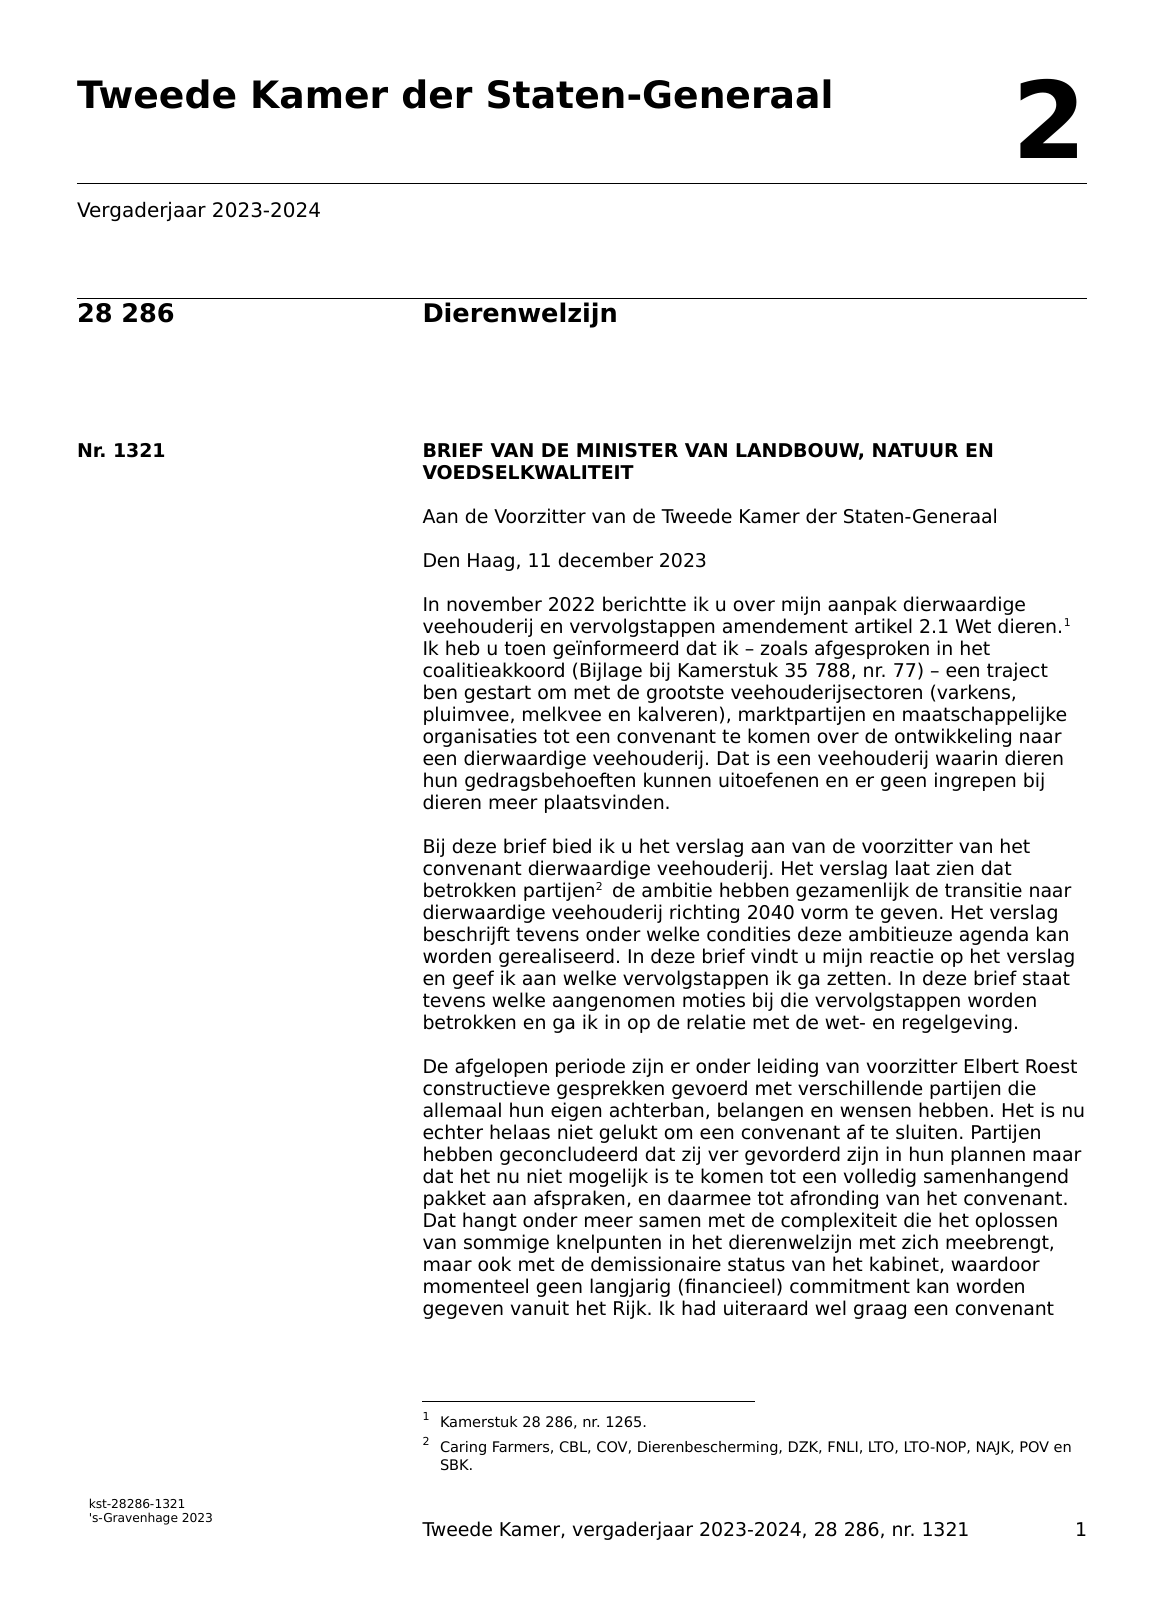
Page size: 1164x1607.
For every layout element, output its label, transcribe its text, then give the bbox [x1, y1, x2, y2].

text Aan de Voorzitter van de Tweede Kamer der Staten-Generaal [422, 506, 1087, 528]
text Den Haag, 11 december 2023 [422, 550, 1087, 572]
table_cell Vergaderjaar 2023-2024 [77, 184, 1087, 298]
text 's-Gravenhage 2023 [88, 1511, 323, 1525]
text Bij deze brief bied ik u het verslag aan van de voorzitter van het convenant dierwaardige veehouderij. Het verslag laat zien dat betrokken partijen de ambitie hebben gezamenlijk de transitie naar dierwaardige veehouderij richting 2040 vorm te geven. Het verslag beschrijft tevens onder welke condities deze ambitieuze agenda kan worden gerealiseerd. In deze brief vindt u mijn reactie op het verslag en geef ik aan welke vervolgstappen ik ga zetten. In deze brief staat tevens welke aangenomen moties bij die vervolgstappen worden betrokken en ga ik in op de relatie met de wet- en regelgeving. [422, 836, 1087, 1034]
text Caring Farmers, CBL, COV, Dierenbescherming, DZK, FNLI, LTO, LTO-NOP, NAJK, POV en SBK. [422, 1435, 1087, 1474]
text In november 2022 berichtte ik u over mijn aanpak dierwaardige veehouderij en vervolgstappen amendement artikel 2.1 Wet dieren. Ik heb u toen geïnformeerd dat ik – zoals afgesproken in het coalitieakkoord (Bijlage bij Kamerstuk 35 788, nr. 77) – een traject ben gestart om met de grootste veehouderijsectoren (varkens, pluimvee, melkvee en kalveren), marktpartijen en maatschappelijke organisaties tot een convenant te komen over de ontwikkeling naar een dierwaardige veehouderij. Dat is een veehouderij waarin dieren hun gedragsbehoeften kunnen uitoefenen en er geen ingrepen bij dieren meer plaatsvinden. [422, 594, 1087, 814]
text Kamerstuk 28 286, nr. 1265. [422, 1410, 1087, 1432]
table_header 2 [886, 59, 1087, 183]
text De afgelopen periode zijn er onder leiding van voorzitter Elbert Roest constructieve gesprekken gevoerd met verschillende partijen die allemaal hun eigen achterban, belangen en wensen hebben. Het is nu echter helaas niet gelukt om een convenant af te sluiten. Partijen hebben geconcludeerd dat zij ver gevorderd zijn in hun plannen maar dat het nu niet mogelijk is te komen tot een volledig samenhangend pakket aan afspraken, en daarmee tot afronding van het convenant. Dat hangt onder meer samen met de complexiteit die het oplossen van sommige knelpunten in het dierenwelzijn met zich meebrengt, maar ook met de demissionaire status van het kabinet, waardoor momenteel geen langjarig (financieel) commitment kan worden gegeven vanuit het Rijk. Ik had uiteraard wel graag een convenant [422, 1056, 1087, 1320]
subtitle Nr. 1321 BRIEF VAN DE MINISTER VAN LANDBOUW, NATUUR EN VOEDSELKWALITEIT [77, 440, 1087, 484]
text kst-28286-1321 [88, 1497, 323, 1511]
subtitle 28 286 Dierenwelzijn [77, 299, 1087, 329]
table_header Tweede Kamer der Staten-Generaal [77, 59, 886, 183]
